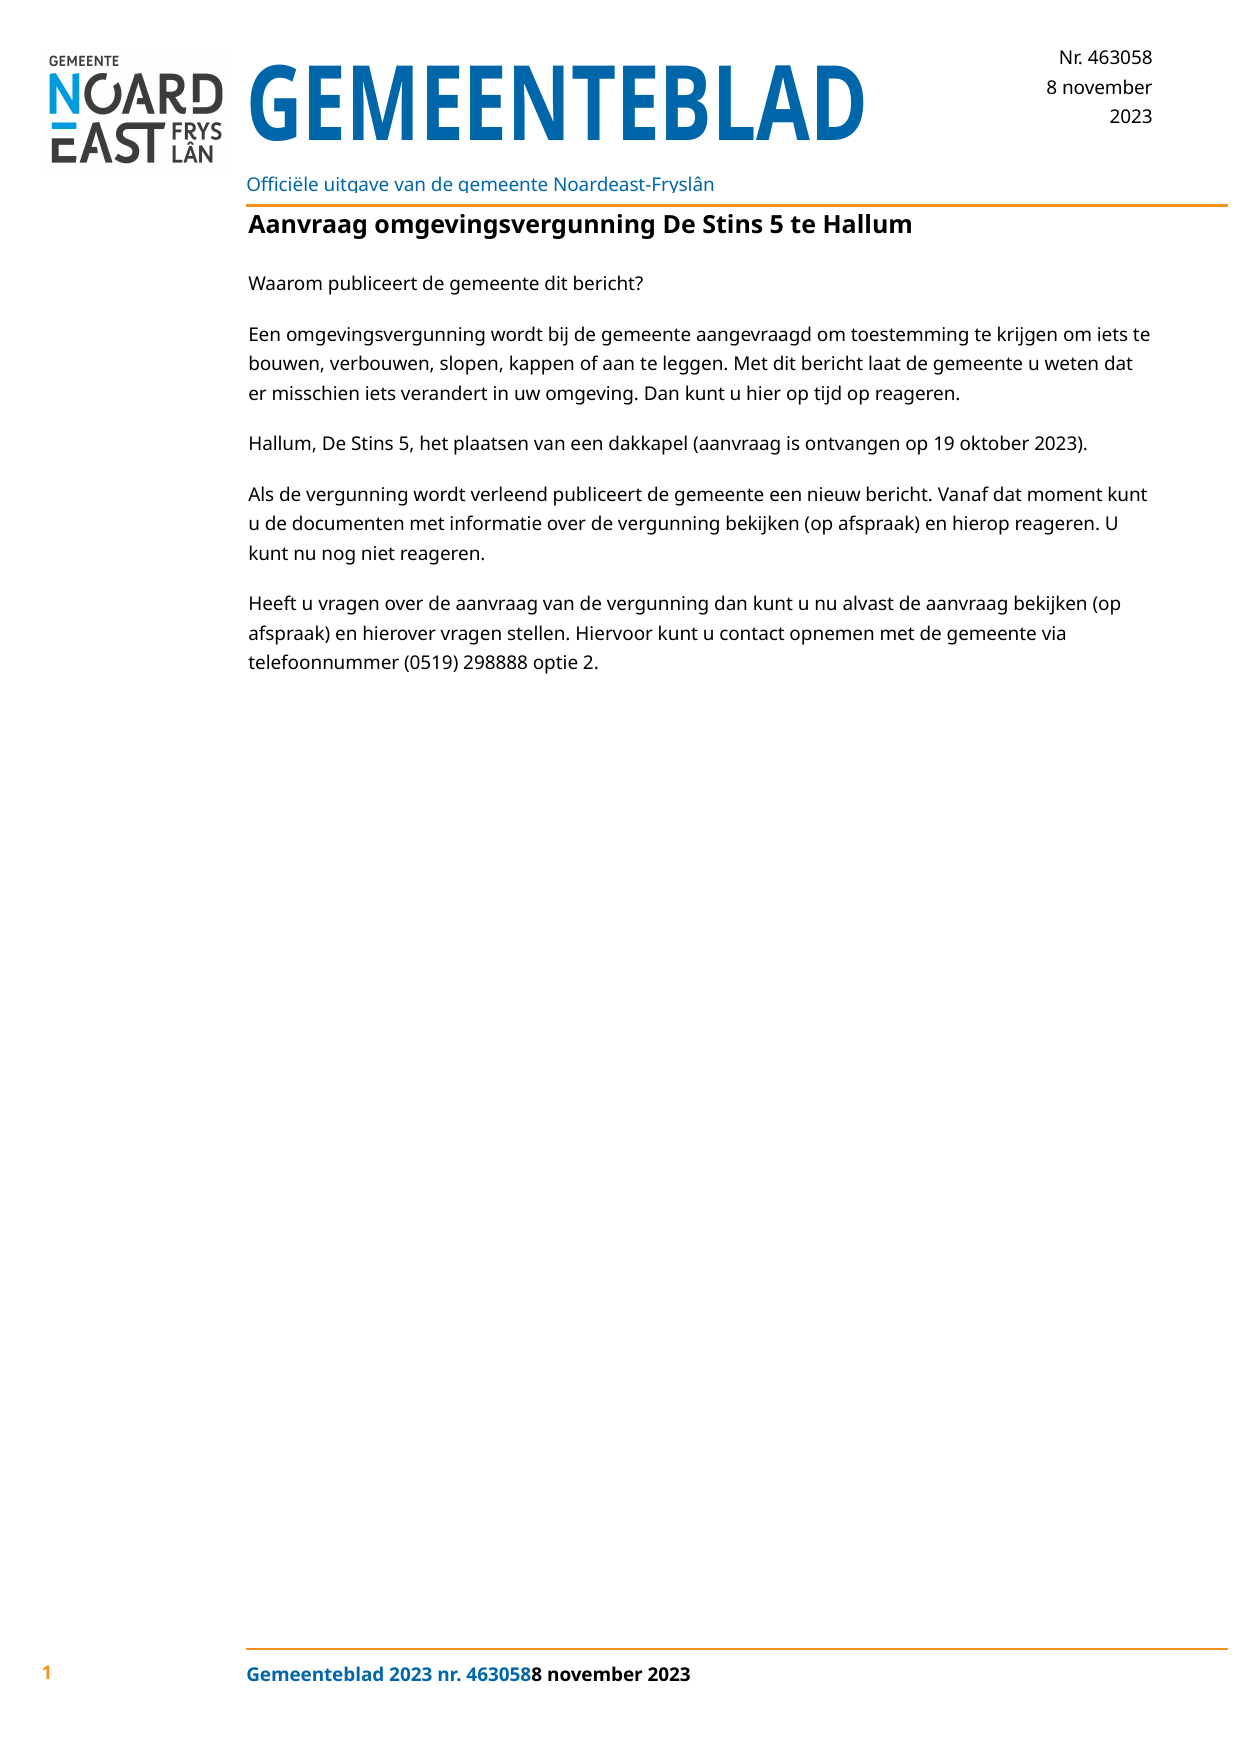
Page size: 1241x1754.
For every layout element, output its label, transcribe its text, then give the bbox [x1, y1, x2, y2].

text Als de vergunning wordt verleend publiceert de gemeente een nieuw bericht. Vanaf dat moment kunt u de documenten met informatie over de vergunning bekijken (op afspraak) en hierop reageren. U kunt nu nog niet reageren. [248, 481, 1152, 566]
text Aanvraag omgevingsvergunning De Stins 5 te Hallum [248, 207, 1152, 241]
text Heeft u vragen over de aanvraag van de vergunning dan kunt u nu alvast de aanvraag bekijken (op afspraak) en hierover vragen stellen. Hiervoor kunt u contact opnemen met de gemeente via telefoonnummer (0519) 298888 optie 2. [248, 590, 1152, 675]
text Hallum, De Stins 5, het plaatsen van een dakkapel (aanvraag is ontvangen op 19 oktober 2023). [248, 430, 1152, 456]
text Waarom publiceert de gemeente dit bericht? [248, 270, 1152, 296]
picture [41, 47, 231, 172]
text Een omgevingsvergunning wordt bij de gemeente aangevraagd om toestemming te krijgen om iets te bouwen, verbouwen, slopen, kappen of aan te leggen. Met dit bericht laat de gemeente u weten dat er misschien iets verandert in uw omgeving. Dan kunt u hier op tijd op reageren. [248, 321, 1152, 406]
